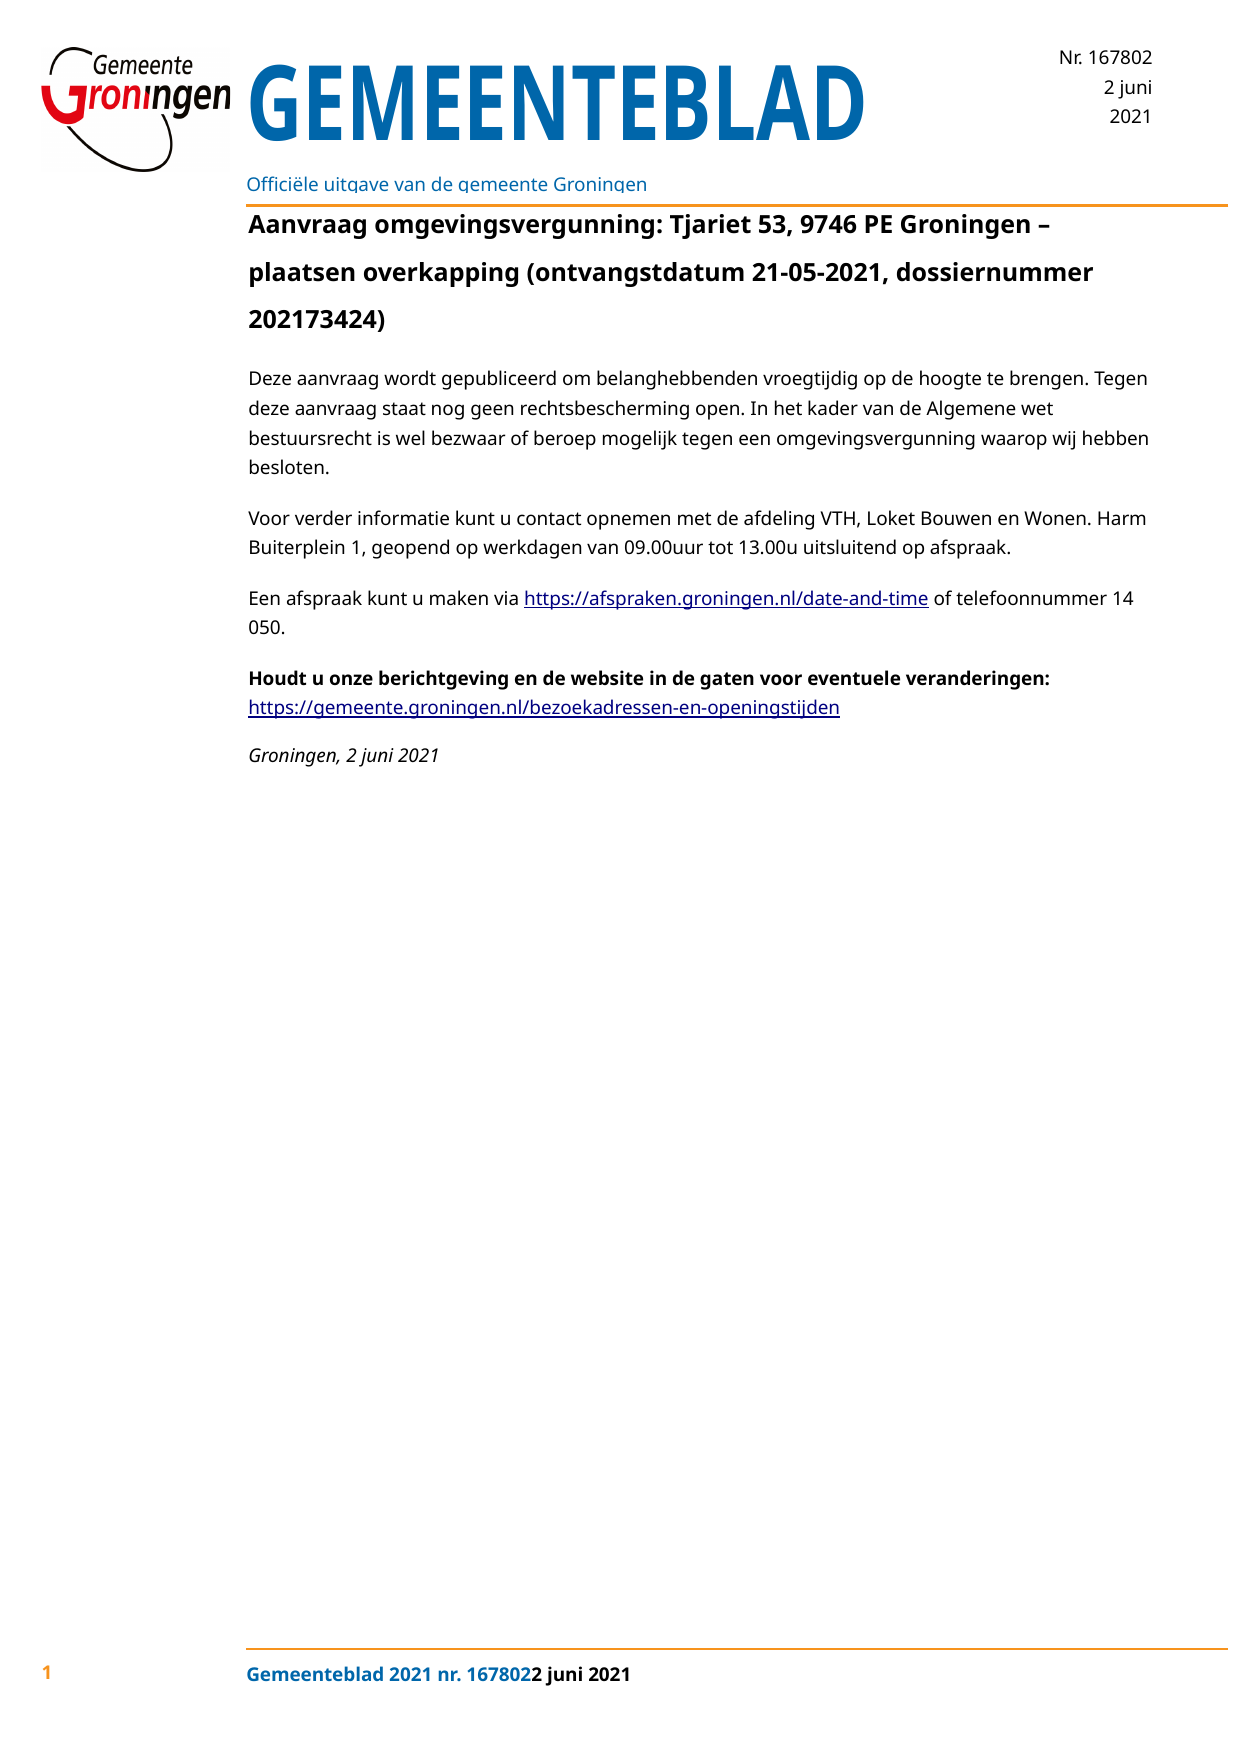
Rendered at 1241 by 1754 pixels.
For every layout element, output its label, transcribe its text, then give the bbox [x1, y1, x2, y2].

text Aanvraag omgevingsvergunning: Tjariet 53, 9746 PE Groningen – plaatsen overkapping (ontvangstdatum 21-05-2021, dossiernummer 202173424) [248, 207, 1152, 336]
text Groningen, 2 juni 2021 [248, 742, 1152, 768]
text Een afspraak kunt u maken via https://afspraken.groningen.nl/date-and-time of telefoonnummer 14 050. [248, 585, 1152, 640]
picture [41, 47, 231, 172]
text Houdt u onze berichtgeving en de website in de gaten voor eventuele veranderingen: https://gemeente.groningen.nl/bezoekadressen-en-openingstijden [248, 665, 1152, 720]
text Deze aanvraag wordt gepubliceerd om belanghebbenden vroegtijdig op de hoogte te brengen. Tegen deze aanvraag staat nog geen rechtsbescherming open. In het kader van de Algemene wet bestuursrecht is wel bezwaar of beroep mogelijk tegen een omgevingsvergunning waarop wij hebben besloten. [248, 366, 1152, 480]
text Voor verder informatie kunt u contact opnemen met de afdeling VTH, Loket Bouwen en Wonen. Harm Buiterplein 1, geopend op werkdagen van 09.00uur tot 13.00u uitsluitend op afspraak. [248, 505, 1152, 560]
